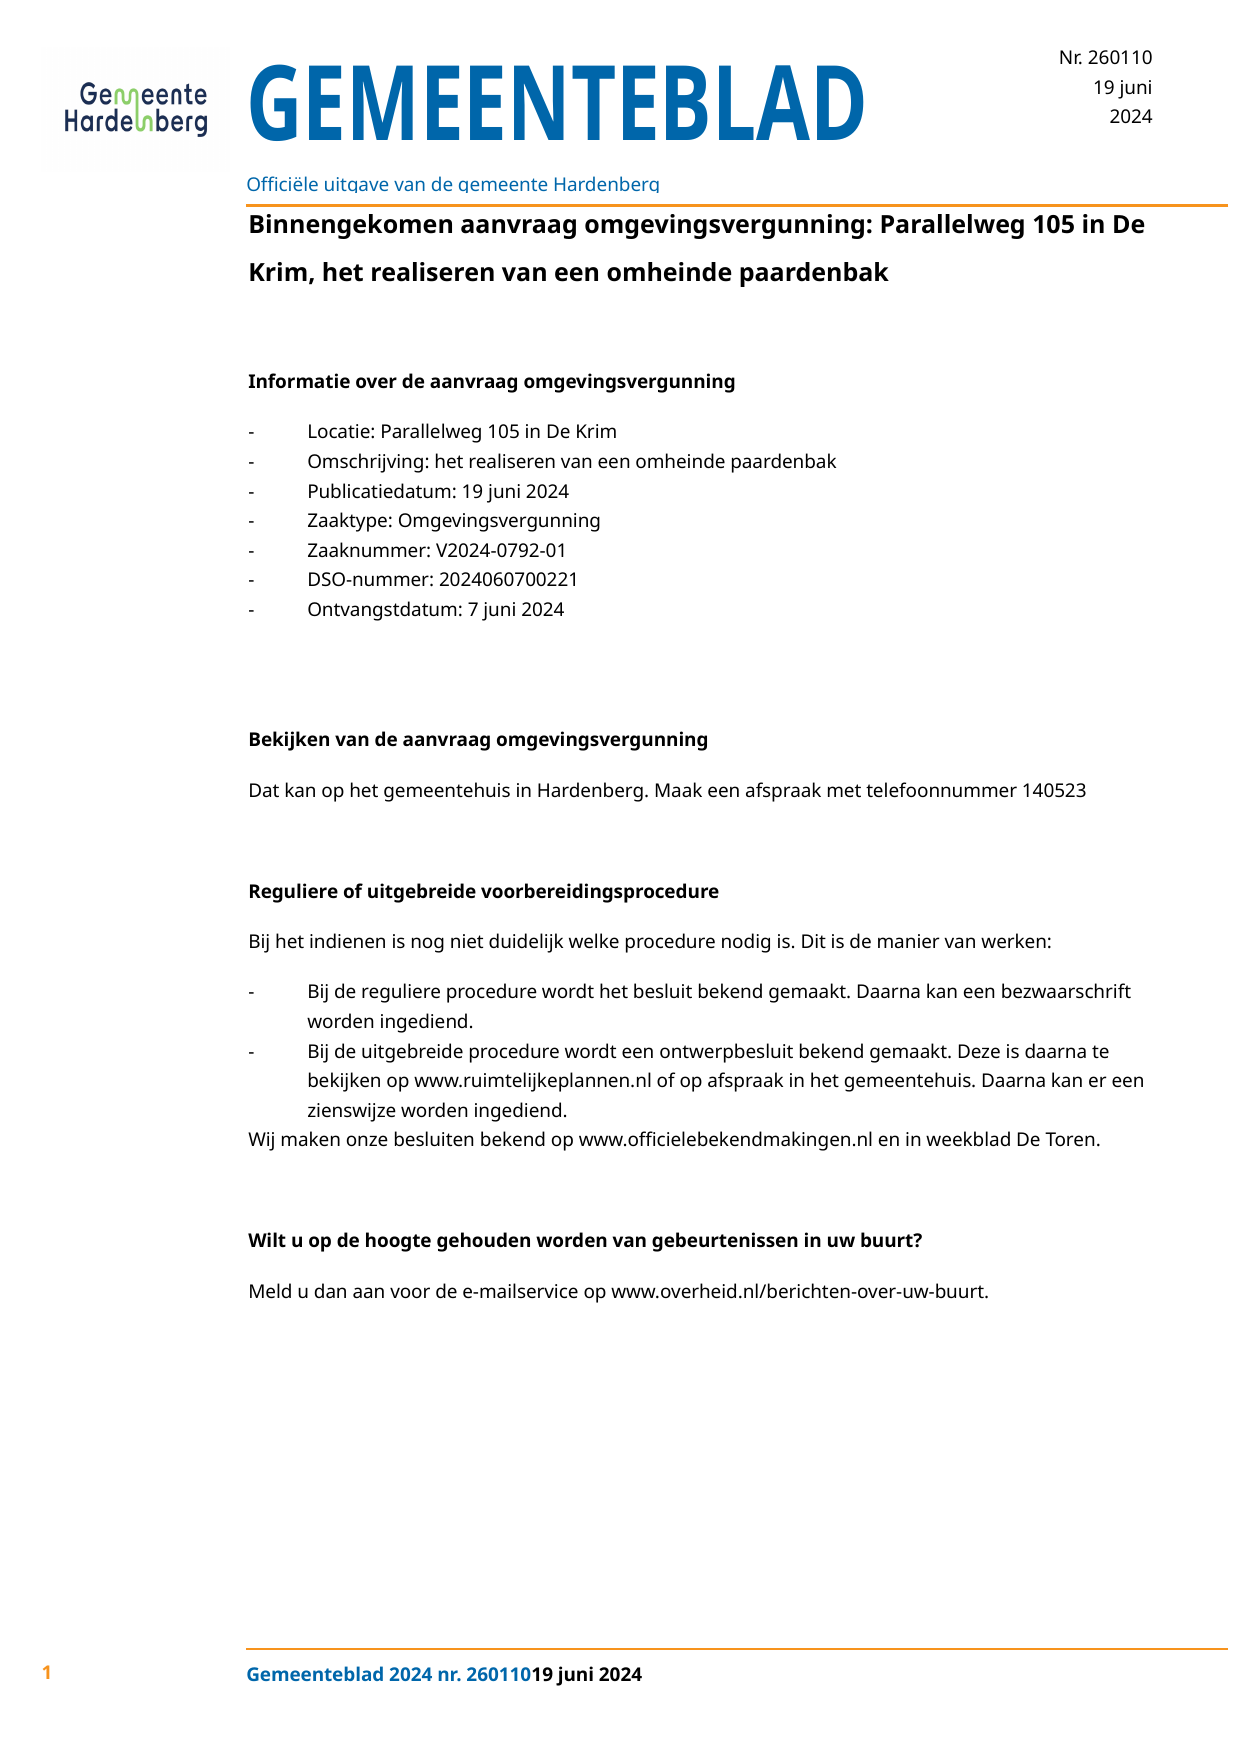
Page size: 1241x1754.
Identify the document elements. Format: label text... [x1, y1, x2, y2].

text Meld u dan aan voor de e-mailservice op www.overheid.nl/berichten-over-uw-buurt. [248, 1278, 1152, 1304]
text Bekijken van de aanvraag omgevingsvergunning [248, 727, 1152, 752]
list Zaaktype: Omgevingsvergunning [248, 507, 1152, 533]
text Wilt u op de hoogte gehouden worden van gebeurtenissen in uw buurt? [248, 1227, 1152, 1253]
text Wij maken onze besluiten bekend op www.officielebekendmakingen.nl en in weekblad De Toren. [248, 1127, 1152, 1152]
list Locatie: Parallelweg 105 in De Krim [248, 419, 1152, 444]
picture [41, 47, 231, 172]
list Ontvangstdatum: 7 juni 2024 [248, 596, 1152, 622]
list Omschrijving: het realiseren van een omheinde paardenbak [248, 448, 1152, 474]
list Bij de reguliere procedure wordt het besluit bekend gemaakt. Daarna kan een bezwaarschrift worden ingediend. [248, 979, 1152, 1034]
text Binnengekomen aanvraag omgevingsvergunning: Parallelweg 105 in De Krim, het realiseren van een omheinde paardenbak [248, 207, 1152, 288]
list Zaaknummer: V2024-0792-01 [248, 537, 1152, 563]
text Reguliere of uitgebreide voorbereidingsprocedure [248, 878, 1152, 904]
text Bij het indienen is nog niet duidelijk welke procedure nodig is. Dit is de manier van werken: [248, 928, 1152, 954]
list Bij de uitgebreide procedure wordt een ontwerpbesluit bekend gemaakt. Deze is daarna te bekijken op www.ruimtelijkeplannen.nl of op afspraak in het gemeentehuis. Daarna kan er een zienswijze worden ingediend. [248, 1038, 1152, 1123]
list Publicatiedatum: 19 juni 2024 [248, 478, 1152, 504]
text Informatie over de aanvraag omgevingsvergunning [248, 368, 1152, 394]
text Dat kan op het gemeentehuis in Hardenberg. Maak een afspraak met telefoonnummer 140523 [248, 777, 1152, 803]
list DSO-nummer: 2024060700221 [248, 567, 1152, 592]
